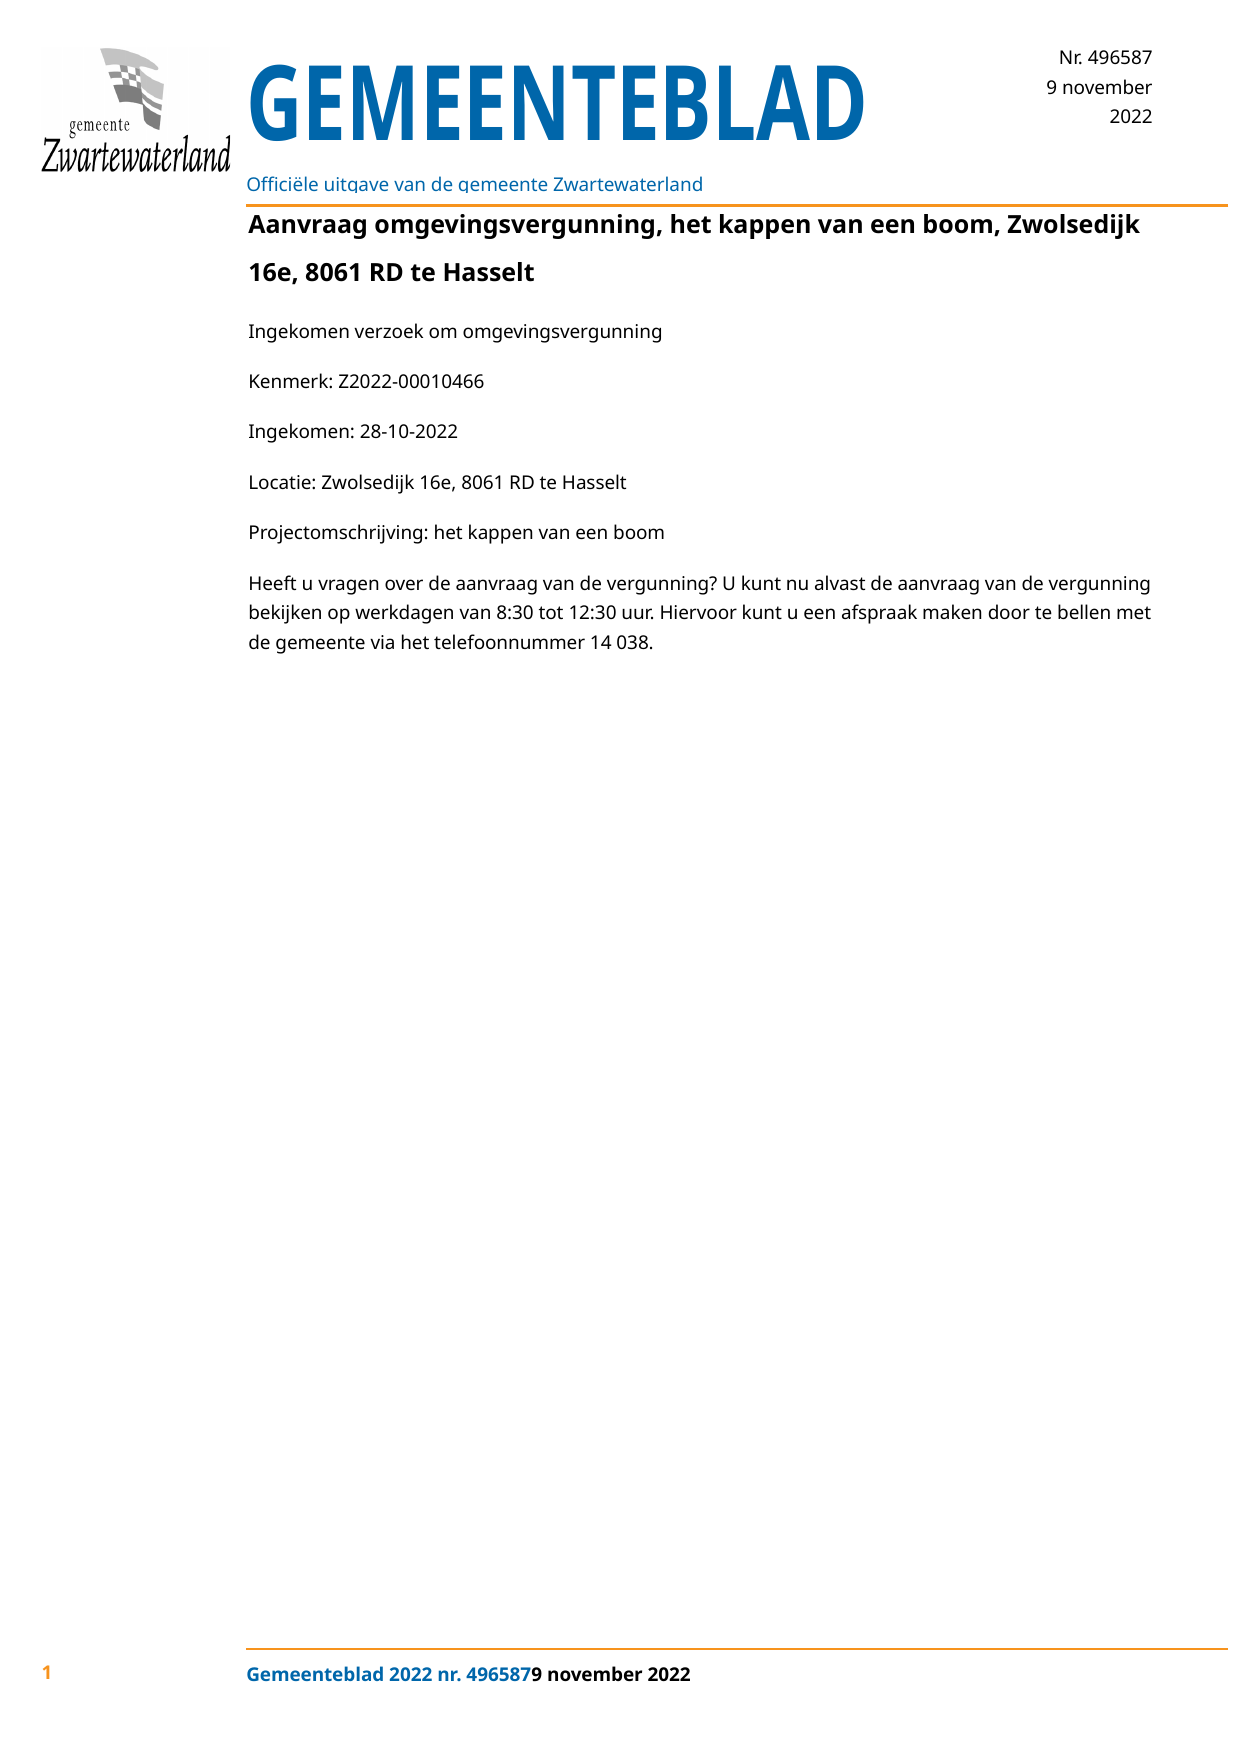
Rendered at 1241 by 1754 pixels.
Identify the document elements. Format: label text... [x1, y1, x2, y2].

text Locatie: Zwolsedijk 16e, 8061 RD te Hasselt [248, 469, 1152, 495]
text Aanvraag omgevingsvergunning, het kappen van een boom, Zwolsedijk 16e, 8061 RD te Hasselt [248, 207, 1152, 288]
text Ingekomen verzoek om omgevingsvergunning [248, 318, 1152, 344]
picture [41, 47, 231, 172]
text Ingekomen: 28-10-2022 [248, 419, 1152, 444]
text Heeft u vragen over de aanvraag van de vergunning? U kunt nu alvast de aanvraag van de vergunning bekijken op werkdagen van 8:30 tot 12:30 uur. Hiervoor kunt u een afspraak maken door te bellen met de gemeente via het telefoonnummer 14 038. [248, 570, 1152, 655]
text Projectomschrijving: het kappen van een boom [248, 519, 1152, 545]
text Kenmerk: Z2022-00010466 [248, 368, 1152, 394]
